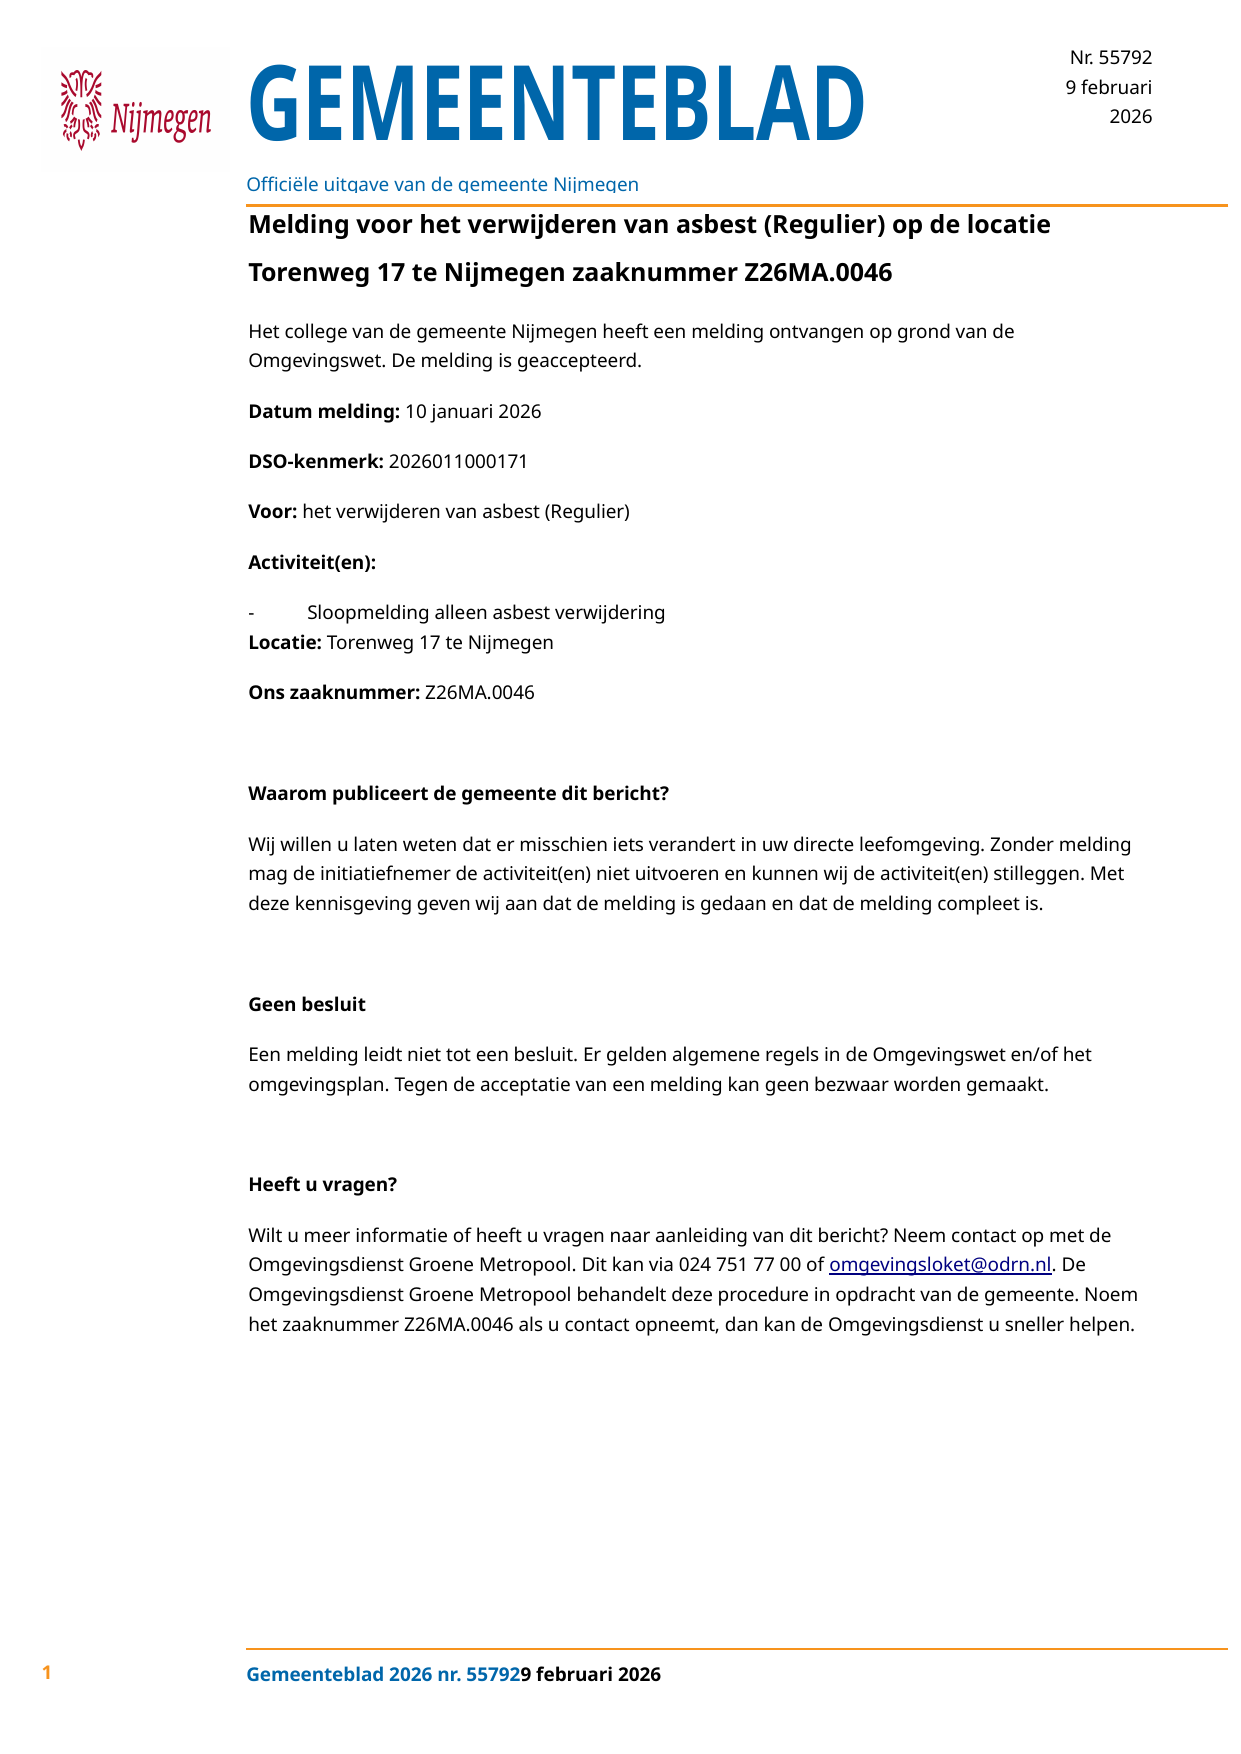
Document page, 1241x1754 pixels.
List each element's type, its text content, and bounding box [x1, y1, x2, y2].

text Heeft u vragen? [248, 1172, 1152, 1197]
text Wilt u meer informatie of heeft u vragen naar aanleiding van dit bericht? Neem contact op met de Omgevingsdienst Groene Metropool. Dit kan via 024 751 77 00 of omgevingsloket@odrn.nl. De Omgevingsdienst Groene Metropool behandelt deze procedure in opdracht van de gemeente. Noem het zaaknummer Z26MA.0046 als u contact opneemt, dan kan de Omgevingsdienst u sneller helpen. [248, 1222, 1152, 1337]
text Ons zaaknummer: Z26MA.0046 [248, 679, 1152, 705]
text Voor: het verwijderen van asbest (Regulier) [248, 499, 1152, 524]
text Melding voor het verwijderen van asbest (Regulier) op de locatie Torenweg 17 te Nijmegen zaaknummer Z26MA.0046 [248, 207, 1152, 288]
list Sloopmelding alleen asbest verwijdering [248, 599, 1152, 625]
text Wij willen u laten weten dat er misschien iets verandert in uw directe leefomgeving. Zonder melding mag de initiatiefnemer de activiteit(en) niet uitvoeren en kunnen wij de activiteit(en) stilleggen. Met deze kennisgeving geven wij aan dat de melding is gedaan en dat de melding compleet is. [248, 831, 1152, 916]
text Datum melding: 10 januari 2026 [248, 398, 1152, 424]
text Het college van de gemeente Nijmegen heeft een melding ontvangen op grond van de Omgevingswet. De melding is geaccepteerd. [248, 318, 1152, 373]
text Geen besluit [248, 991, 1152, 1017]
text DSO-kenmerk: 2026011000171 [248, 448, 1152, 474]
text Een melding leidt niet tot een besluit. Er gelden algemene regels in de Omgevingswet en/of het omgevingsplan. Tegen de acceptatie van een melding kan geen bezwaar worden gemaakt. [248, 1041, 1152, 1097]
text Activiteit(en): [248, 549, 1152, 575]
text Locatie: Torenweg 17 te Nijmegen [248, 629, 1152, 655]
text Waarom publiceert de gemeente dit bericht? [248, 780, 1152, 806]
picture [41, 47, 231, 172]
